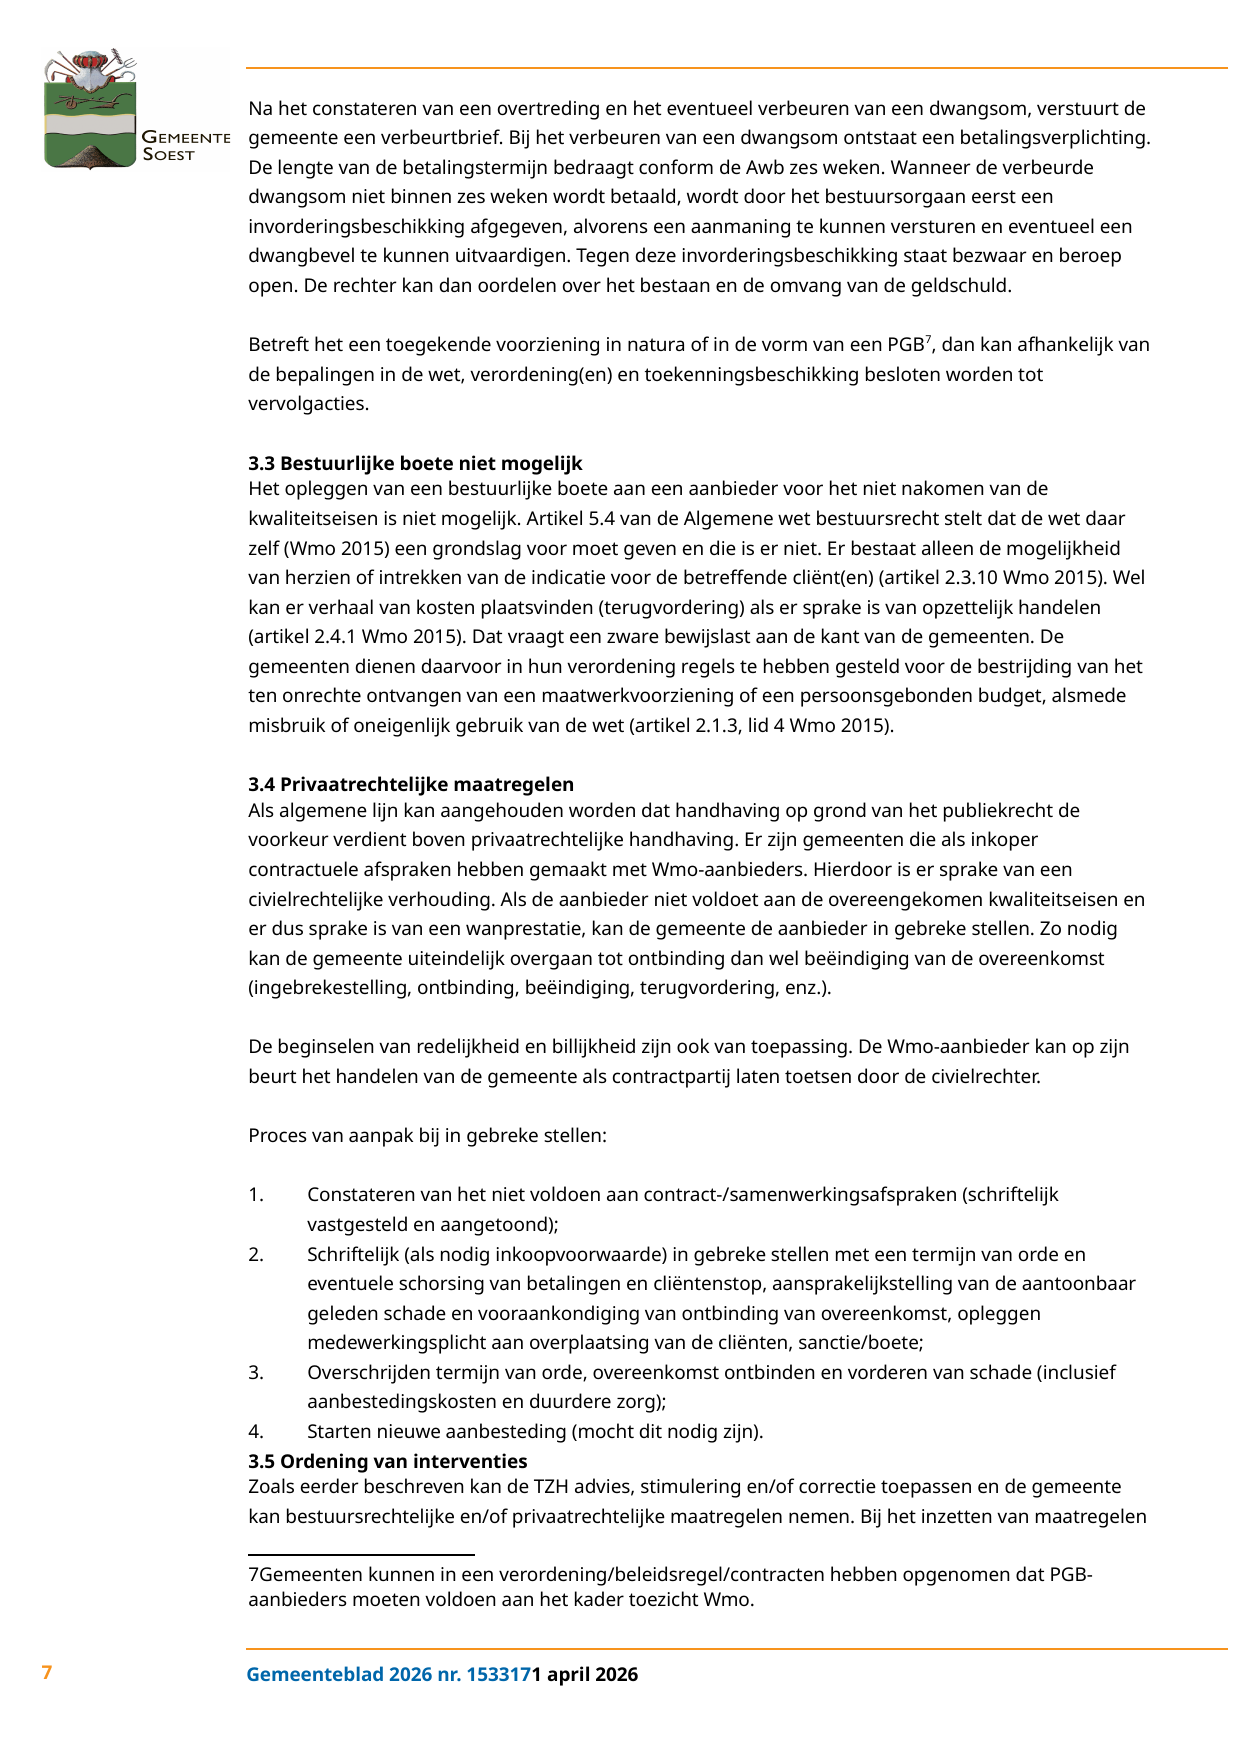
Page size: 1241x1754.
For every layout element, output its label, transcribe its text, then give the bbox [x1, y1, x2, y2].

text Als algemene lijn kan aangehouden worden dat handhaving op grond van het publiekrecht de voorkeur verdient boven privaatrechtelijke handhaving. Er zijn gemeenten die als inkoper contractuele afspraken hebben gemaakt met Wmo-aanbieders. Hierdoor is er sprake van een civielrechtelijke verhouding. Als de aanbieder niet voldoet aan de overeengekomen kwaliteitseisen en er dus sprake is van een wanprestatie, kan de gemeente de aanbieder in gebreke stellen. Zo nodig kan de gemeente uiteindelijk overgaan tot ontbinding dan wel beëindiging van de overeenkomst (ingebrekestelling, ontbinding, beëindiging, terugvordering, enz.). [248, 797, 1152, 1000]
text 3.3 Bestuurlijke boete niet mogelijk [248, 450, 1152, 476]
picture [41, 47, 231, 172]
text Betreft het een toegekende voorziening in natura of in de vorm van een PGB, dan kan afhankelijk van de bepalingen in de wet, verordening(en) en toekenningsbeschikking besloten worden tot vervolgacties. [248, 331, 1152, 416]
text 3.4 Privaatrechtelijke maatregelen [248, 771, 1152, 797]
list Schriftelijk (als nodig inkoopvoorwaarde) in gebreke stellen met een termijn van orde en eventuele schorsing van betalingen en cliëntenstop, aansprakelijkstelling van de aantoonbaar geleden schade en vooraankondiging van ontbinding van overeenkomst, opleggen medewerkingsplicht aan overplaatsing van de cliënten, sanctie/boete; [248, 1241, 1152, 1355]
text Gemeenten kunnen in een verordening/beleidsregel/contracten hebben opgenomen dat PGB-aanbieders moeten voldoen aan het kader toezicht Wmo. [248, 1561, 1152, 1612]
list Overschrijden termijn van orde, overeenkomst ontbinden en vorderen van schade (inclusief aanbestedingskosten en duurdere zorg); [248, 1359, 1152, 1414]
text Na het constateren van een overtreding en het eventueel verbeuren van een dwangsom, verstuurt de gemeente een verbeurtbrief. Bij het verbeuren van een dwangsom ontstaat een betalingsverplichting. De lengte van de betalingstermijn bedraagt conform de Awb zes weken. Wanneer de verbeurde dwangsom niet binnen zes weken wordt betaald, wordt door het bestuursorgaan eerst een invorderingsbeschikking afgegeven, alvorens een aanmaning te kunnen versturen en eventueel een dwangbevel te kunnen uitvaardigen. Tegen deze invorderingsbeschikking staat bezwaar en beroep open. De rechter kan dan oordelen over het bestaan en de omvang van de geldschuld. [248, 95, 1152, 298]
text Proces van aanpak bij in gebreke stellen: [248, 1122, 1152, 1148]
text 3.5 Ordening van interventies [248, 1448, 1152, 1474]
list Constateren van het niet voldoen aan contract-/samenwerkingsafspraken (schriftelijk vastgesteld en aangetoond); [248, 1182, 1152, 1237]
text Het opleggen van een bestuurlijke boete aan een aanbieder voor het niet nakomen van de kwaliteitseisen is niet mogelijk. Artikel 5.4 van de Algemene wet bestuursrecht stelt dat de wet daar zelf (Wmo 2015) een grondslag voor moet geven en die is er niet. Er bestaat alleen de mogelijkheid van herzien of intrekken van de indicatie voor de betreffende cliënt(en) (artikel 2.3.10 Wmo 2015). Wel kan er verhaal van kosten plaatsvinden (terugvordering) als er sprake is van opzettelijk handelen (artikel 2.4.1 Wmo 2015). Dat vraagt een zware bewijslast aan de kant van de gemeenten. De gemeenten dienen daarvoor in hun verordening regels te hebben gesteld voor de bestrijding van het ten onrechte ontvangen van een maatwerkvoorziening of een persoonsgebonden budget, alsmede misbruik of oneigenlijk gebruik van de wet (artikel 2.1.3, lid 4 Wmo 2015). [248, 476, 1152, 738]
text De beginselen van redelijkheid en billijkheid zijn ook van toepassing. De Wmo-aanbieder kan op zijn beurt het handelen van de gemeente als contractpartij laten toetsen door de civielrechter. [248, 1034, 1152, 1089]
text Zoals eerder beschreven kan de TZH advies, stimulering en/of correctie toepassen en de gemeente kan bestuursrechtelijke en/of privaatrechtelijke maatregelen nemen. Bij het inzetten van maatregelen [248, 1474, 1152, 1529]
list Starten nieuwe aanbesteding (mocht dit nodig zijn). [248, 1418, 1152, 1444]
